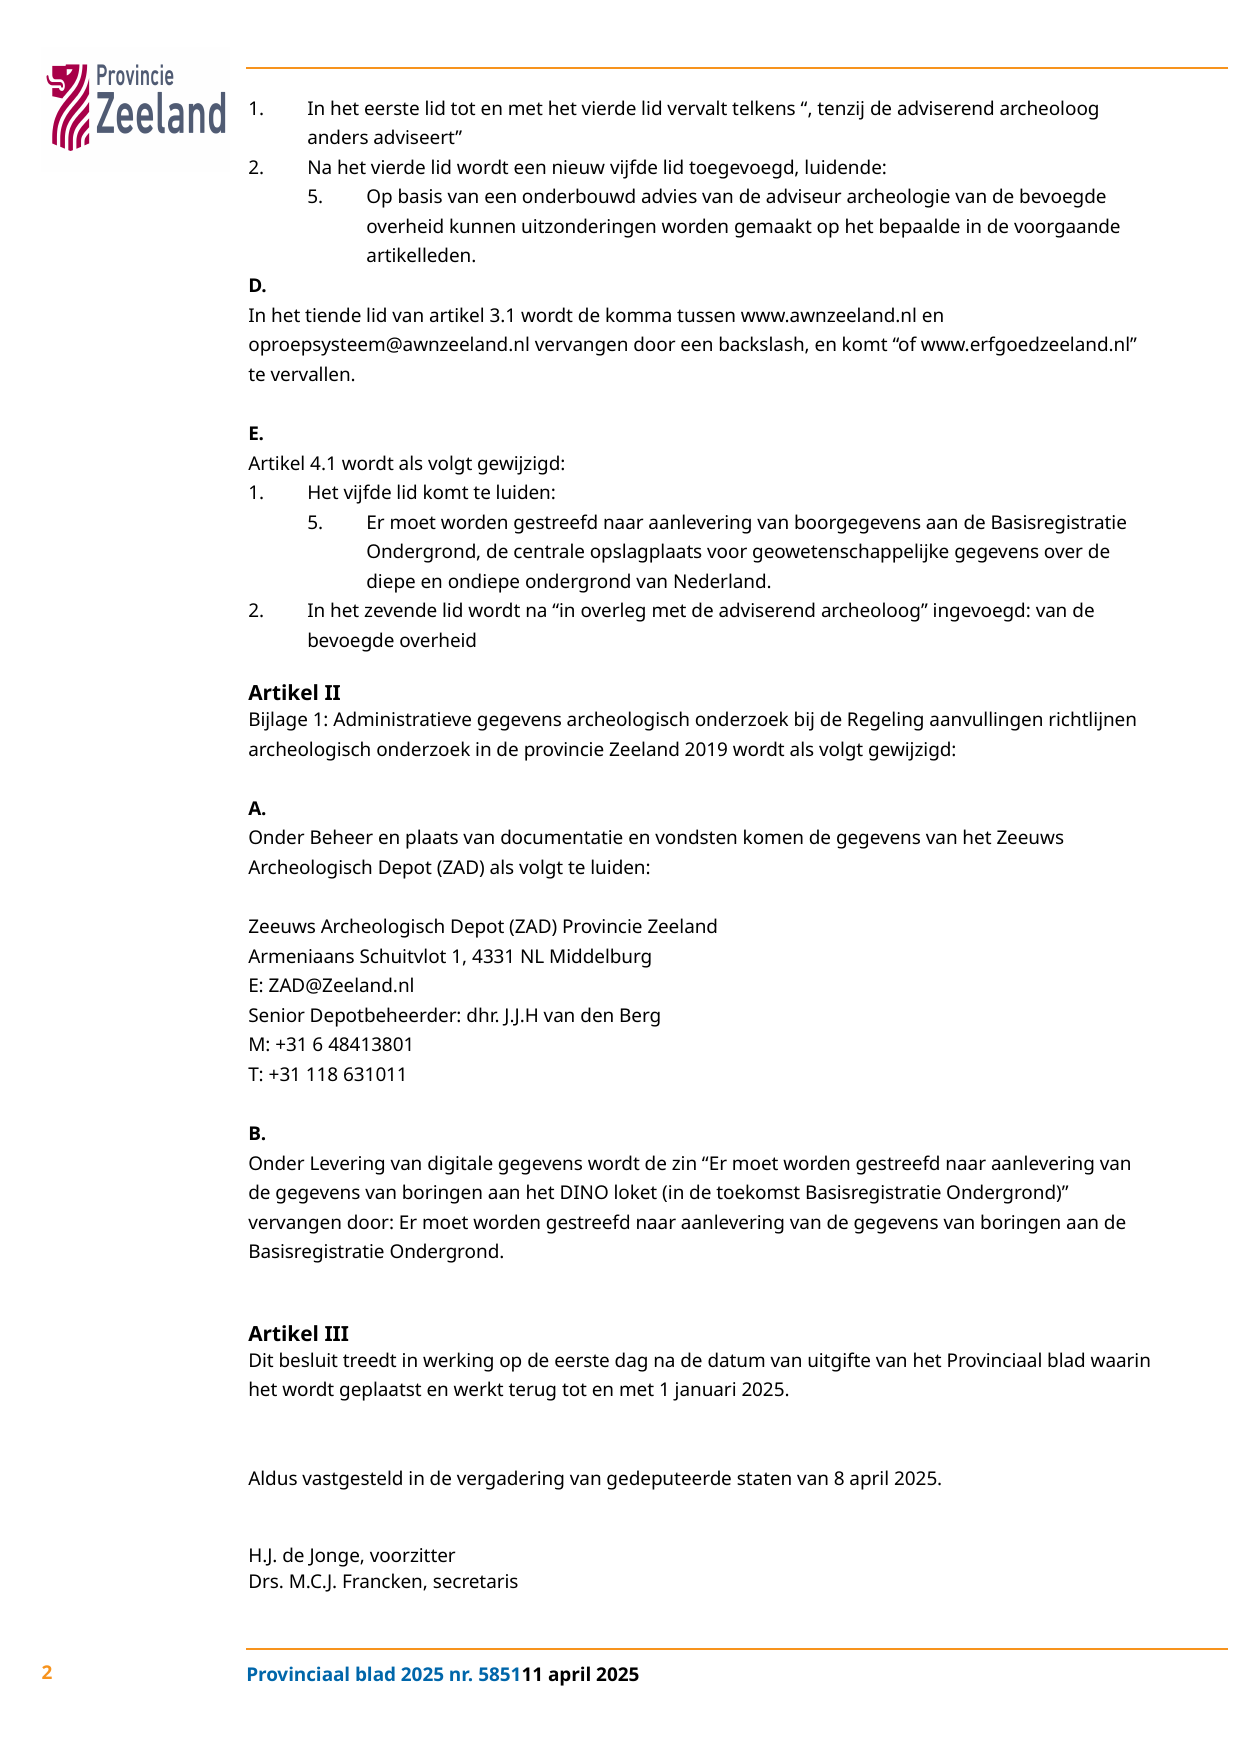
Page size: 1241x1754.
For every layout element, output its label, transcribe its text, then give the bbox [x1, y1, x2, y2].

text Armeniaans Schuitvlot 1, 4331 NL Middelburg [248, 943, 1152, 968]
text Aldus vastgesteld in de vergadering van gedeputeerde staten van 8 april 2025. [248, 1465, 1152, 1491]
text E. [248, 420, 1152, 446]
text B. [248, 1120, 1152, 1146]
text Dit besluit treedt in werking op de eerste dag na de datum van uitgifte van het Provinciaal blad waarin het wordt geplaatst en werkt terug tot en met 1 januari 2025. [248, 1347, 1152, 1402]
picture [41, 47, 231, 172]
list Na het vierde lid wordt een nieuw vijfde lid toegevoegd, luidende: [248, 154, 1152, 180]
list Op basis van een onderbouwd advies van de adviseur archeologie van de bevoegde overheid kunnen uitzonderingen worden gemaakt op het bepaalde in de voorgaande artikelleden. [307, 183, 1152, 268]
text T: +31 118 631011 [248, 1061, 1152, 1087]
text Artikel II [248, 678, 1152, 706]
list Er moet worden gestreefd naar aanlevering van boorgegevens aan de Basisregistratie Ondergrond, de centrale opslagplaats voor geowetenschappelijke gegevens over de diepe en ondiepe ondergrond van Nederland. [307, 509, 1152, 594]
text M: +31 6 48413801 [248, 1032, 1152, 1057]
text H.J. de Jonge, voorzitter [248, 1543, 1152, 1568]
text Drs. M.C.J. Francken, secretaris [248, 1568, 1152, 1594]
text Artikel III [248, 1319, 1152, 1347]
text Senior Depotbeheerder: dhr. J.J.H van den Berg [248, 1002, 1152, 1028]
text Zeeuws Archeologisch Depot (ZAD) Provincie Zeeland [248, 913, 1152, 939]
list In het eerste lid tot en met het vierde lid vervalt telkens “, tenzij de adviserend archeoloog anders adviseert” [248, 95, 1152, 150]
text Bijlage 1: Administratieve gegevens archeologisch onderzoek bij de Regeling aanvullingen richtlijnen archeologisch onderzoek in de provincie Zeeland 2019 wordt als volgt gewijzigd: [248, 706, 1152, 761]
text Onder Beheer en plaats van documentatie en vondsten komen de gegevens van het Zeeuws Archeologisch Depot (ZAD) als volgt te luiden: [248, 824, 1152, 880]
text Artikel 4.1 wordt als volgt gewijzigd: [248, 450, 1152, 476]
text A. [248, 795, 1152, 821]
text Onder Levering van digitale gegevens wordt de zin “Er moet worden gestreefd naar aanlevering van de gegevens van boringen aan het DINO loket (in de toekomst Basisregistratie Ondergrond)” vervangen door: Er moet worden gestreefd naar aanlevering van de gegevens van boringen aan de Basisregistratie Ondergrond. [248, 1150, 1152, 1264]
text D. [248, 272, 1152, 298]
list In het zevende lid wordt na “in overleg met de adviserend archeoloog” ingevoegd: van de bevoegde overheid [248, 598, 1152, 653]
text In het tiende lid van artikel 3.1 wordt de komma tussen www.awnzeeland.nl en oproepsysteem@awnzeeland.nl vervangen door een backslash, en komt “of www.erfgoedzeeland.nl” te vervallen. [248, 302, 1152, 387]
text E: ZAD@Zeeland.nl [248, 972, 1152, 998]
list Het vijfde lid komt te luiden: [248, 479, 1152, 505]
